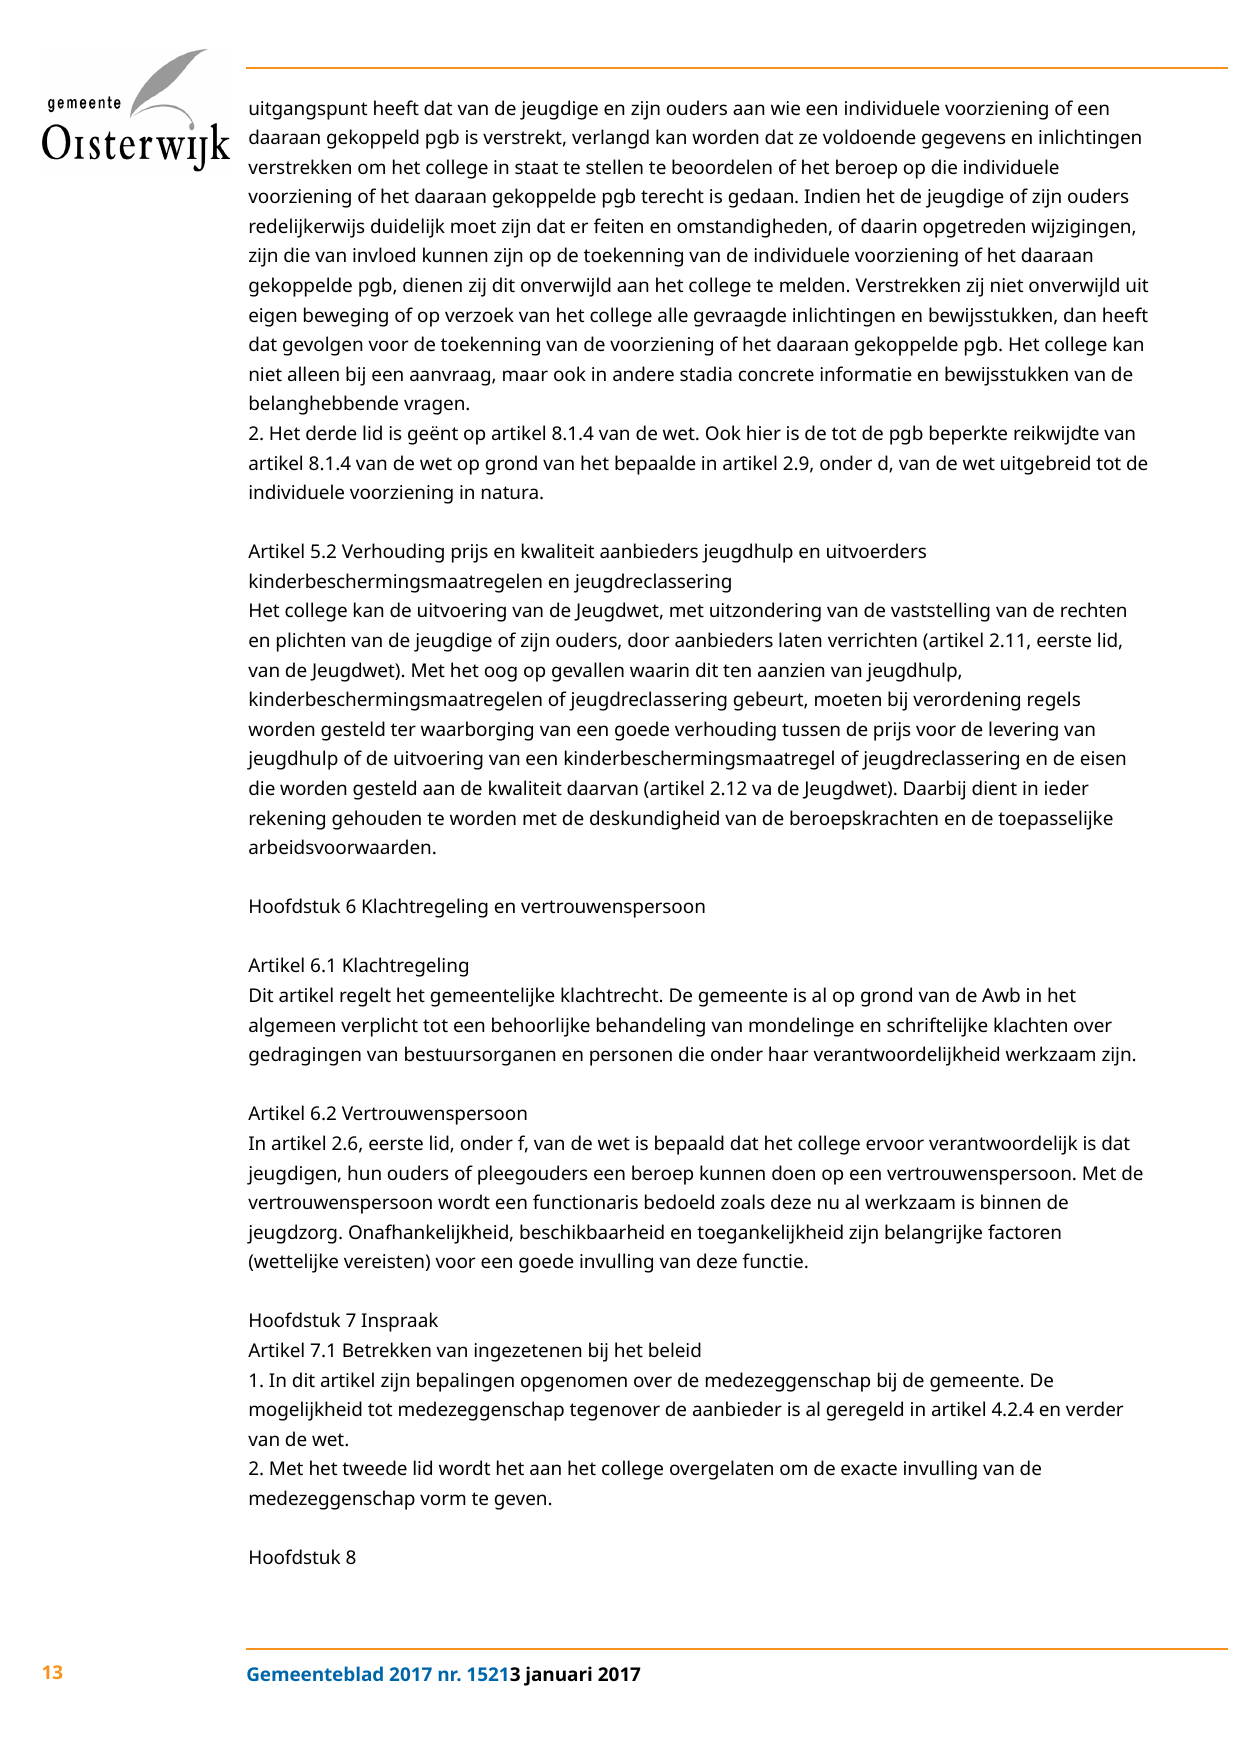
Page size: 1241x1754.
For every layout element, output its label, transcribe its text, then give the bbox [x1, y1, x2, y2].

picture [41, 47, 231, 172]
text 2. Met het tweede lid wordt het aan het college overgelaten om de exacte invulling van de medezeggenschap vorm te geven. [248, 1456, 1152, 1511]
text 2. Het derde lid is geënt op artikel 8.1.4 van de wet. Ook hier is de tot de pgb beperkte reikwijdte van artikel 8.1.4 van de wet op grond van het bepaalde in artikel 2.9, onder d, van de wet uitgebreid tot de individuele voorziening in natura. [248, 420, 1152, 505]
text Dit artikel regelt het gemeentelijke klachtrecht. De gemeente is al op grond van de Awb in het algemeen verplicht tot een behoorlijke behandeling van mondelinge en schriftelijke klachten over gedragingen van bestuursorganen en personen die onder haar verantwoordelijkheid werkzaam zijn. [248, 982, 1152, 1067]
text Artikel 7.1 Betrekken van ingezetenen bij het beleid [248, 1337, 1152, 1363]
text 1. In dit artikel zijn bepalingen opgenomen over de medezeggenschap bij de gemeente. De mogelijkheid tot medezeggenschap tegenover de aanbieder is al geregeld in artikel 4.2.4 en verder van de wet. [248, 1367, 1152, 1452]
text Hoofdstuk 6 Klachtregeling en vertrouwenspersoon [248, 893, 1152, 919]
text In artikel 2.6, eerste lid, onder f, van de wet is bepaald dat het college ervoor verantwoordelijk is dat jeugdigen, hun ouders of pleegouders een beroep kunnen doen op een vertrouwenspersoon. Met de vertrouwenspersoon wordt een functionaris bedoeld zoals deze nu al werkzaam is binnen de jeugdzorg. Onafhankelijkheid, beschikbaarheid en toegankelijkheid zijn belangrijke factoren (wettelijke vereisten) voor een goede invulling van deze functie. [248, 1130, 1152, 1274]
text Artikel 6.2 Vertrouwenspersoon [248, 1101, 1152, 1126]
text Artikel 6.1 Klachtregeling [248, 953, 1152, 978]
text Het college kan de uitvoering van de Jeugdwet, met uitzondering van de vaststelling van de rechten en plichten van de jeugdige of zijn ouders, door aanbieders laten verrichten (artikel 2.11, eerste lid, van de Jeugdwet). Met het oog op gevallen waarin dit ten aanzien van jeugdhulp, kinderbeschermingsmaatregelen of jeugdreclassering gebeurt, moeten bij verordening regels worden gesteld ter waarborging van een goede verhouding tussen de prijs voor de levering van jeugdhulp of de uitvoering van een kinderbeschermingsmaatregel of jeugdreclassering en de eisen die worden gesteld aan de kwaliteit daarvan (artikel 2.12 va de Jeugdwet). Daarbij dient in ieder rekening gehouden te worden met de deskundigheid van de beroepskrachten en de toepasselijke arbeidsvoorwaarden. [248, 598, 1152, 860]
text Hoofdstuk 7 Inspraak [248, 1308, 1152, 1333]
text Hoofdstuk 8 [248, 1544, 1152, 1570]
text uitgangspunt heeft dat van de jeugdige en zijn ouders aan wie een individuele voorziening of een daaraan gekoppeld pgb is verstrekt, verlangd kan worden dat ze voldoende gegevens en inlichtingen verstrekken om het college in staat te stellen te beoordelen of het beroep op die individuele voorziening of het daaraan gekoppelde pgb terecht is gedaan. Indien het de jeugdige of zijn ouders redelijkerwijs duidelijk moet zijn dat er feiten en omstandigheden, of daarin opgetreden wijzigingen, zijn die van invloed kunnen zijn op de toekenning van de individuele voorziening of het daaraan gekoppelde pgb, dienen zij dit onverwijld aan het college te melden. Verstrekken zij niet onverwijld uit eigen beweging of op verzoek van het college alle gevraagde inlichtingen en bewijsstukken, dan heeft dat gevolgen voor de toekenning van de voorziening of het daaraan gekoppelde pgb. Het college kan niet alleen bij een aanvraag, maar ook in andere stadia concrete informatie en bewijsstukken van de belanghebbende vragen. [248, 95, 1152, 416]
text Artikel 5.2 Verhouding prijs en kwaliteit aanbieders jeugdhulp en uitvoerders kinderbeschermingsmaatregelen en jeugdreclassering [248, 538, 1152, 594]
